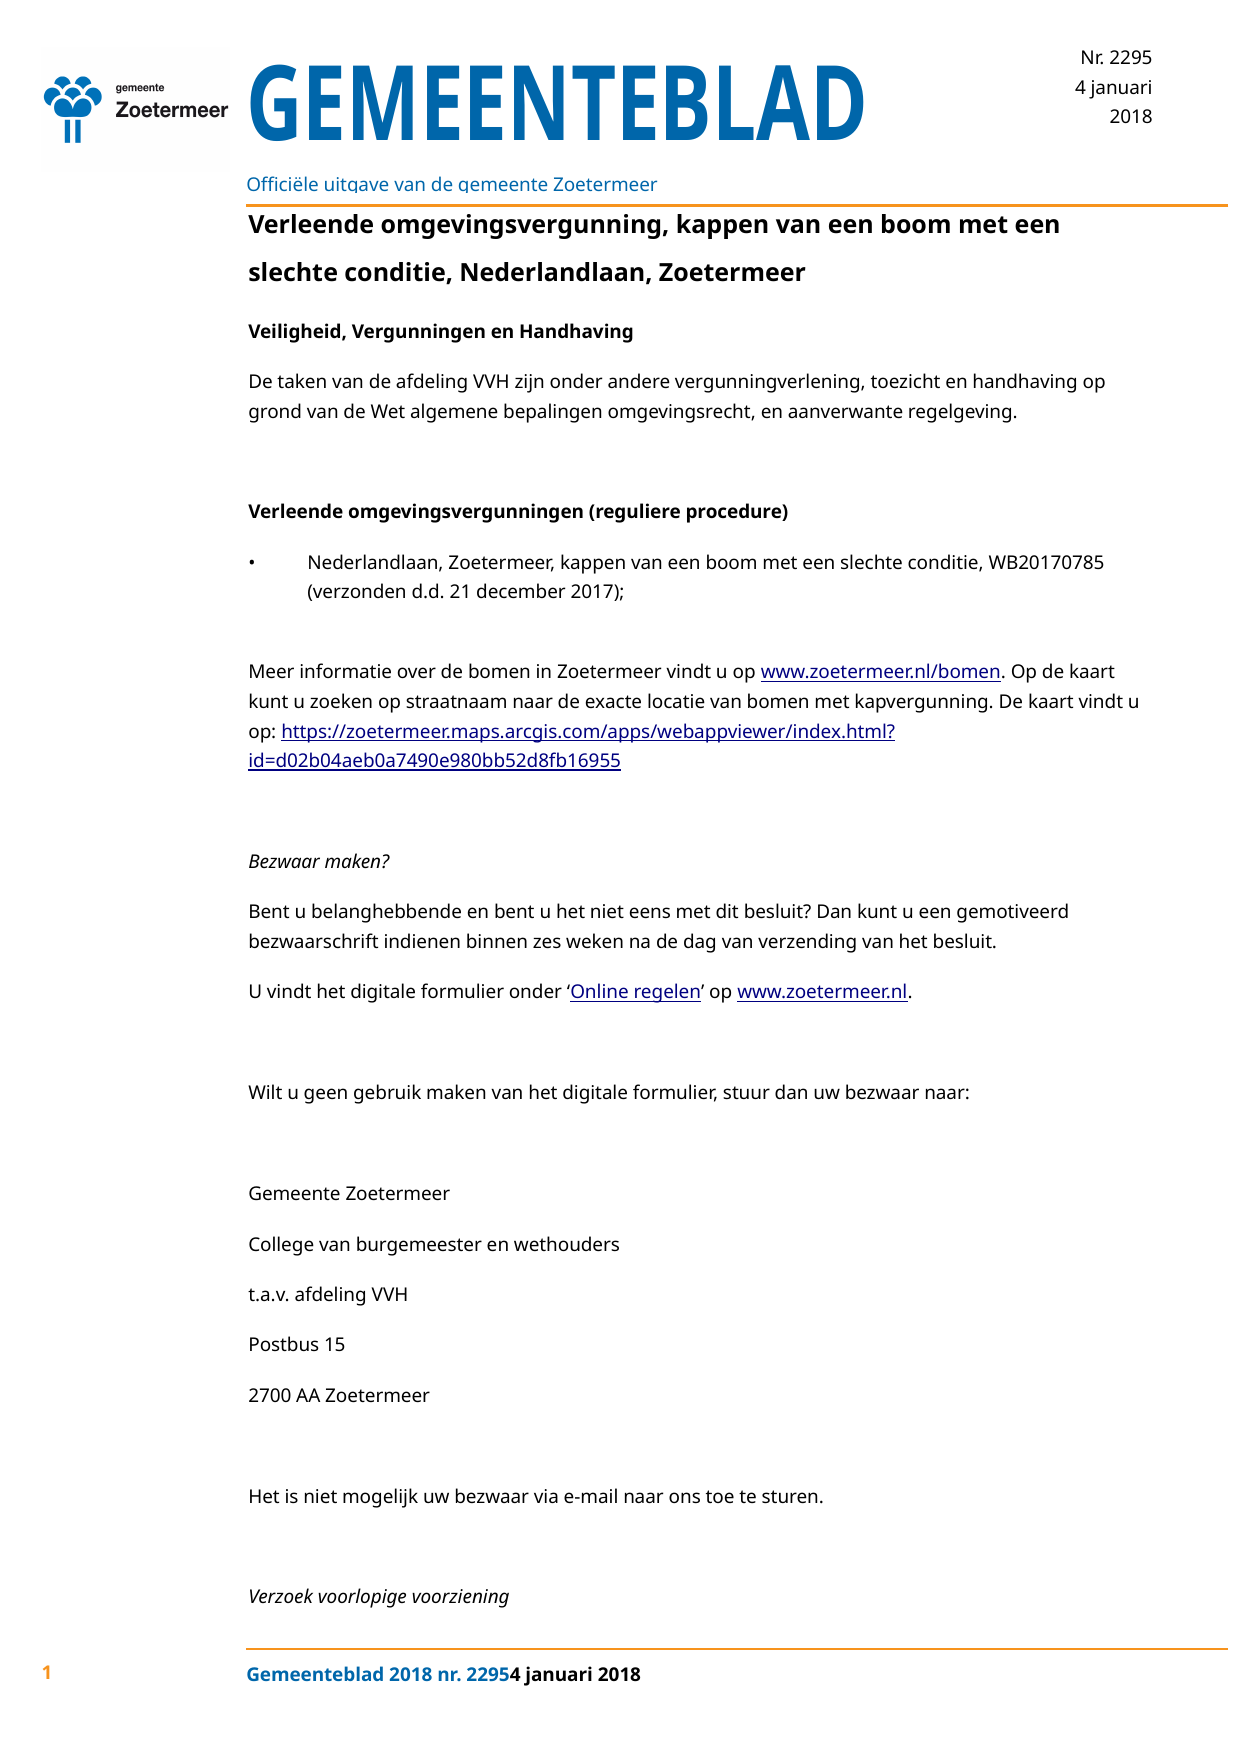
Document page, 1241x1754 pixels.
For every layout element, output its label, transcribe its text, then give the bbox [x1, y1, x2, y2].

text Wilt u geen gebruik maken van het digitale formulier, stuur dan uw bezwaar naar: [248, 1079, 1152, 1105]
text Het is niet mogelijk uw bezwaar via e-mail naar ons toe te sturen. [248, 1483, 1152, 1509]
text De taken van de afdeling VVH zijn onder andere vergunningverlening, toezicht en handhaving op grond van de Wet algemene bepalingen omgevingsrecht, en aanverwante regelgeving. [248, 368, 1152, 424]
text Bent u belanghebbende en bent u het niet eens met dit besluit? Dan kunt u een gemotiveerd bezwaarschrift indienen binnen zes weken na de dag van verzending van het besluit. [248, 899, 1152, 954]
text Verleende omgevingsvergunning, kappen van een boom met een slechte conditie, Nederlandlaan, Zoetermeer [248, 207, 1152, 288]
text 2700 AA Zoetermeer [248, 1382, 1152, 1408]
picture [41, 47, 231, 172]
text Verleende omgevingsvergunningen (reguliere procedure) [248, 499, 1152, 524]
text Verzoek voorlopige voorziening [248, 1584, 1152, 1609]
text U vindt het digitale formulier onder ‘Online regelen’ op www.zoetermeer.nl. [248, 979, 1152, 1004]
list Nederlandlaan, Zoetermeer, kappen van een boom met een slechte conditie, WB20170785 (verzonden d.d. 21 december 2017); [248, 549, 1152, 604]
text College van burgemeester en wethouders [248, 1231, 1152, 1257]
text Meer informatie over de bomen in Zoetermeer vindt u op www.zoetermeer.nl/bomen. Op de kaart kunt u zoeken op straatnaam naar de exacte locatie van bomen met kapvergunning. De kaart vindt u op: https://zoetermeer.maps.arcgis.com/apps/webappviewer/index.html?id=d02b04aeb0a7490e980bb52d8fb16955 [248, 659, 1152, 773]
text t.a.v. afdeling VVH [248, 1281, 1152, 1307]
text Gemeente Zoetermeer [248, 1180, 1152, 1206]
text Postbus 15 [248, 1332, 1152, 1357]
text Bezwaar maken? [248, 848, 1152, 874]
text Veiligheid, Vergunningen en Handhaving [248, 318, 1152, 344]
